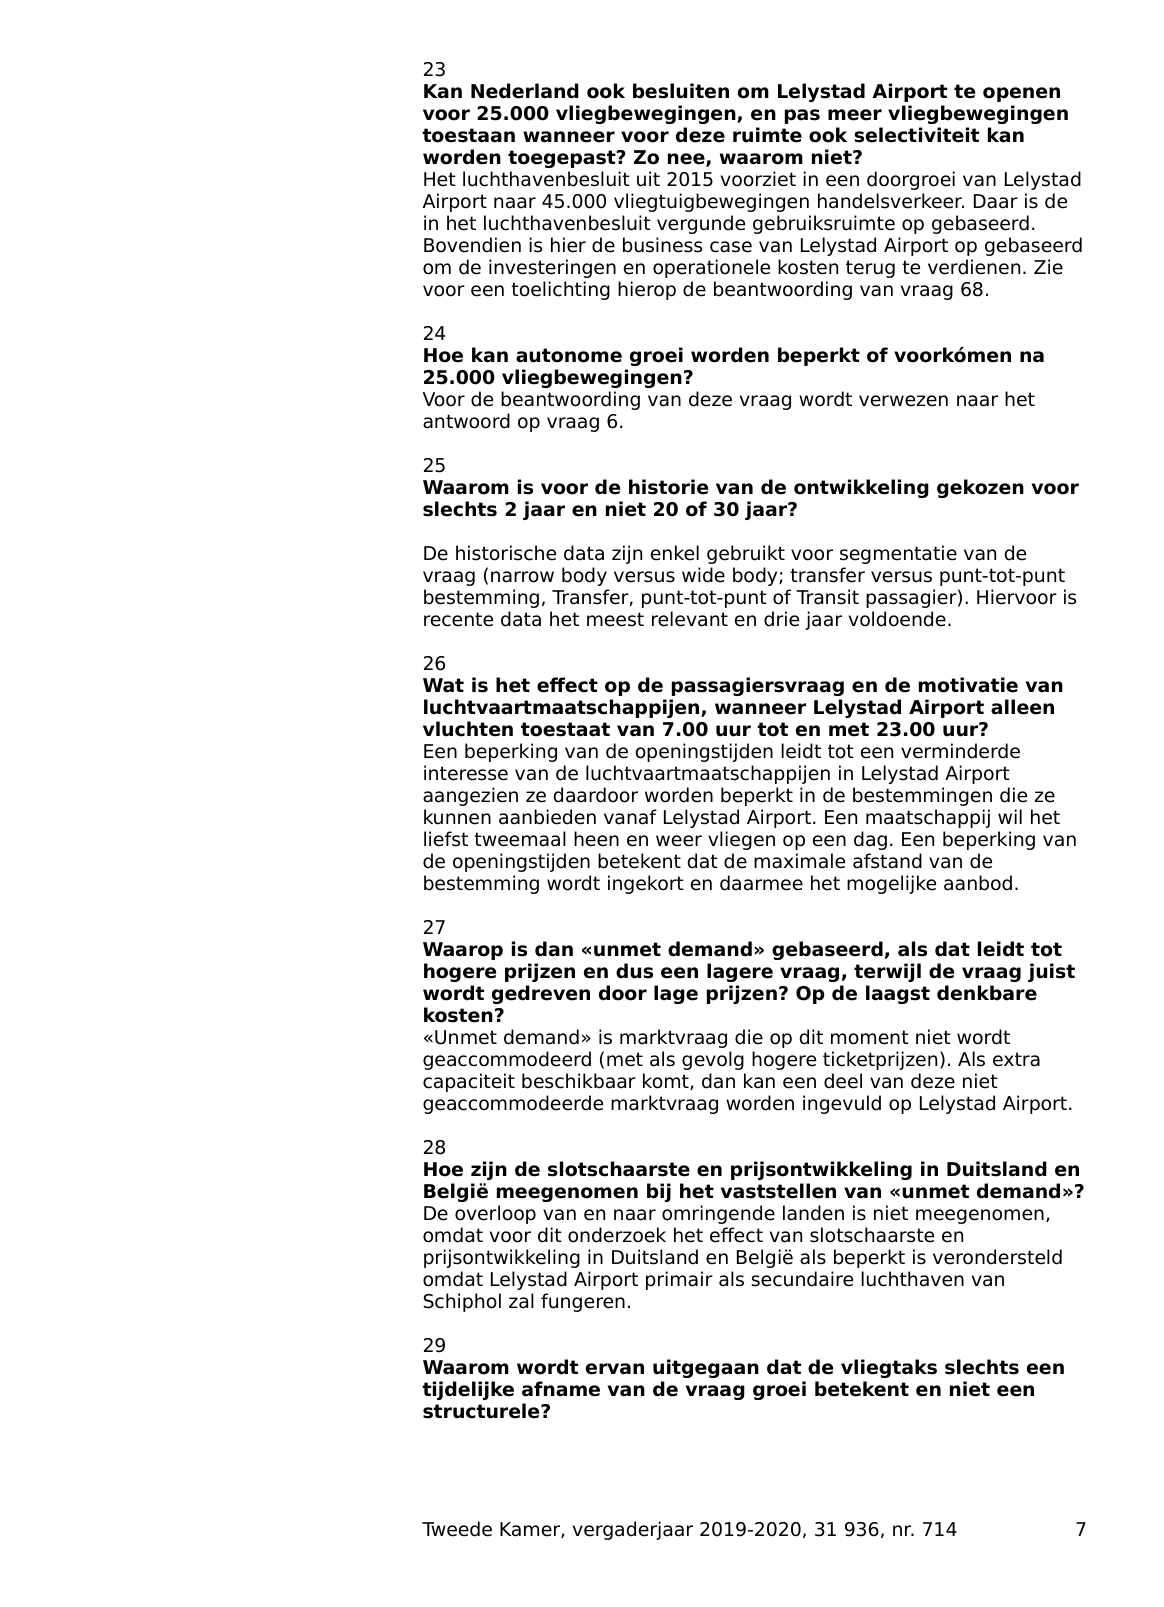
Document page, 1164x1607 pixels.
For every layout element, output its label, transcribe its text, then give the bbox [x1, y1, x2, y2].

text 26 [422, 653, 1087, 675]
text 23 [422, 59, 1087, 81]
text Het luchthavenbesluit uit 2015 voorziet in een doorgroei van Lelystad Airport naar 45.000 vliegtuigbewegingen handelsverkeer. Daar is de in het luchthavenbesluit vergunde gebruiksruimte op gebaseerd. Bovendien is hier de business case van Lelystad Airport op gebaseerd om de investeringen en operationele kosten terug te verdienen. Zie voor een toelichting hierop de beantwoording van vraag 68. [422, 169, 1087, 301]
text Hoe kan autonome groei worden beperkt of voorkómen na 25.000 vliegbewegingen? [422, 345, 1087, 389]
text Waarop is dan «unmet demand» gebaseerd, als dat leidt tot hogere prijzen en dus een lagere vraag, terwijl de vraag juist wordt gedreven door lage prijzen? Op de laagst denkbare kosten? [422, 939, 1087, 1027]
text Waarom is voor de historie van de ontwikkeling gekozen voor slechts 2 jaar en niet 20 of 30 jaar? [422, 477, 1087, 521]
text «Unmet demand» is marktvraag die op dit moment niet wordt geaccommodeerd (met als gevolg hogere ticketprijzen). Als extra capaciteit beschikbaar komt, dan kan een deel van deze niet geaccommodeerde marktvraag worden ingevuld op Lelystad Airport. [422, 1027, 1087, 1115]
text 28 [422, 1137, 1087, 1159]
text Wat is het effect op de passagiersvraag en de motivatie van luchtvaartmaatschappijen, wanneer Lelystad Airport alleen vluchten toestaat van 7.00 uur tot en met 23.00 uur? [422, 675, 1087, 741]
text Een beperking van de openingstijden leidt tot een verminderde interesse van de luchtvaartmaatschappijen in Lelystad Airport aangezien ze daardoor worden beperkt in de bestemmingen die ze kunnen aanbieden vanaf Lelystad Airport. Een maatschappij wil het liefst tweemaal heen en weer vliegen op een dag. Een beperking van de openingstijden betekent dat de maximale afstand van de bestemming wordt ingekort en daarmee het mogelijke aanbod. [422, 741, 1087, 895]
text De overloop van en naar omringende landen is niet meegenomen, omdat voor dit onderzoek het effect van slotschaarste en prijsontwikkeling in Duitsland en België als beperkt is verondersteld omdat Lelystad Airport primair als secundaire luchthaven van Schiphol zal fungeren. [422, 1203, 1087, 1313]
text Kan Nederland ook besluiten om Lelystad Airport te openen voor 25.000 vliegbewegingen, en pas meer vliegbewegingen toestaan wanneer voor deze ruimte ook selectiviteit kan worden toegepast? Zo nee, waarom niet? [422, 81, 1087, 169]
text Waarom wordt ervan uitgegaan dat de vliegtaks slechts een tijdelijke afname van de vraag groei betekent en niet een structurele? [422, 1357, 1087, 1423]
text De historische data zijn enkel gebruikt voor segmentatie van de vraag (narrow body versus wide body; transfer versus punt-tot-punt bestemming, Transfer, punt-tot-punt of Transit passagier). Hiervoor is recente data het meest relevant en drie jaar voldoende. [422, 543, 1087, 631]
text Hoe zijn de slotschaarste en prijsontwikkeling in Duitsland en België meegenomen bij het vaststellen van «unmet demand»? [422, 1159, 1087, 1203]
text 24 [422, 323, 1087, 345]
text 27 [422, 917, 1087, 939]
text 25 [422, 455, 1087, 477]
text Voor de beantwoording van deze vraag wordt verwezen naar het antwoord op vraag 6. [422, 389, 1087, 433]
text 29 [422, 1335, 1087, 1357]
